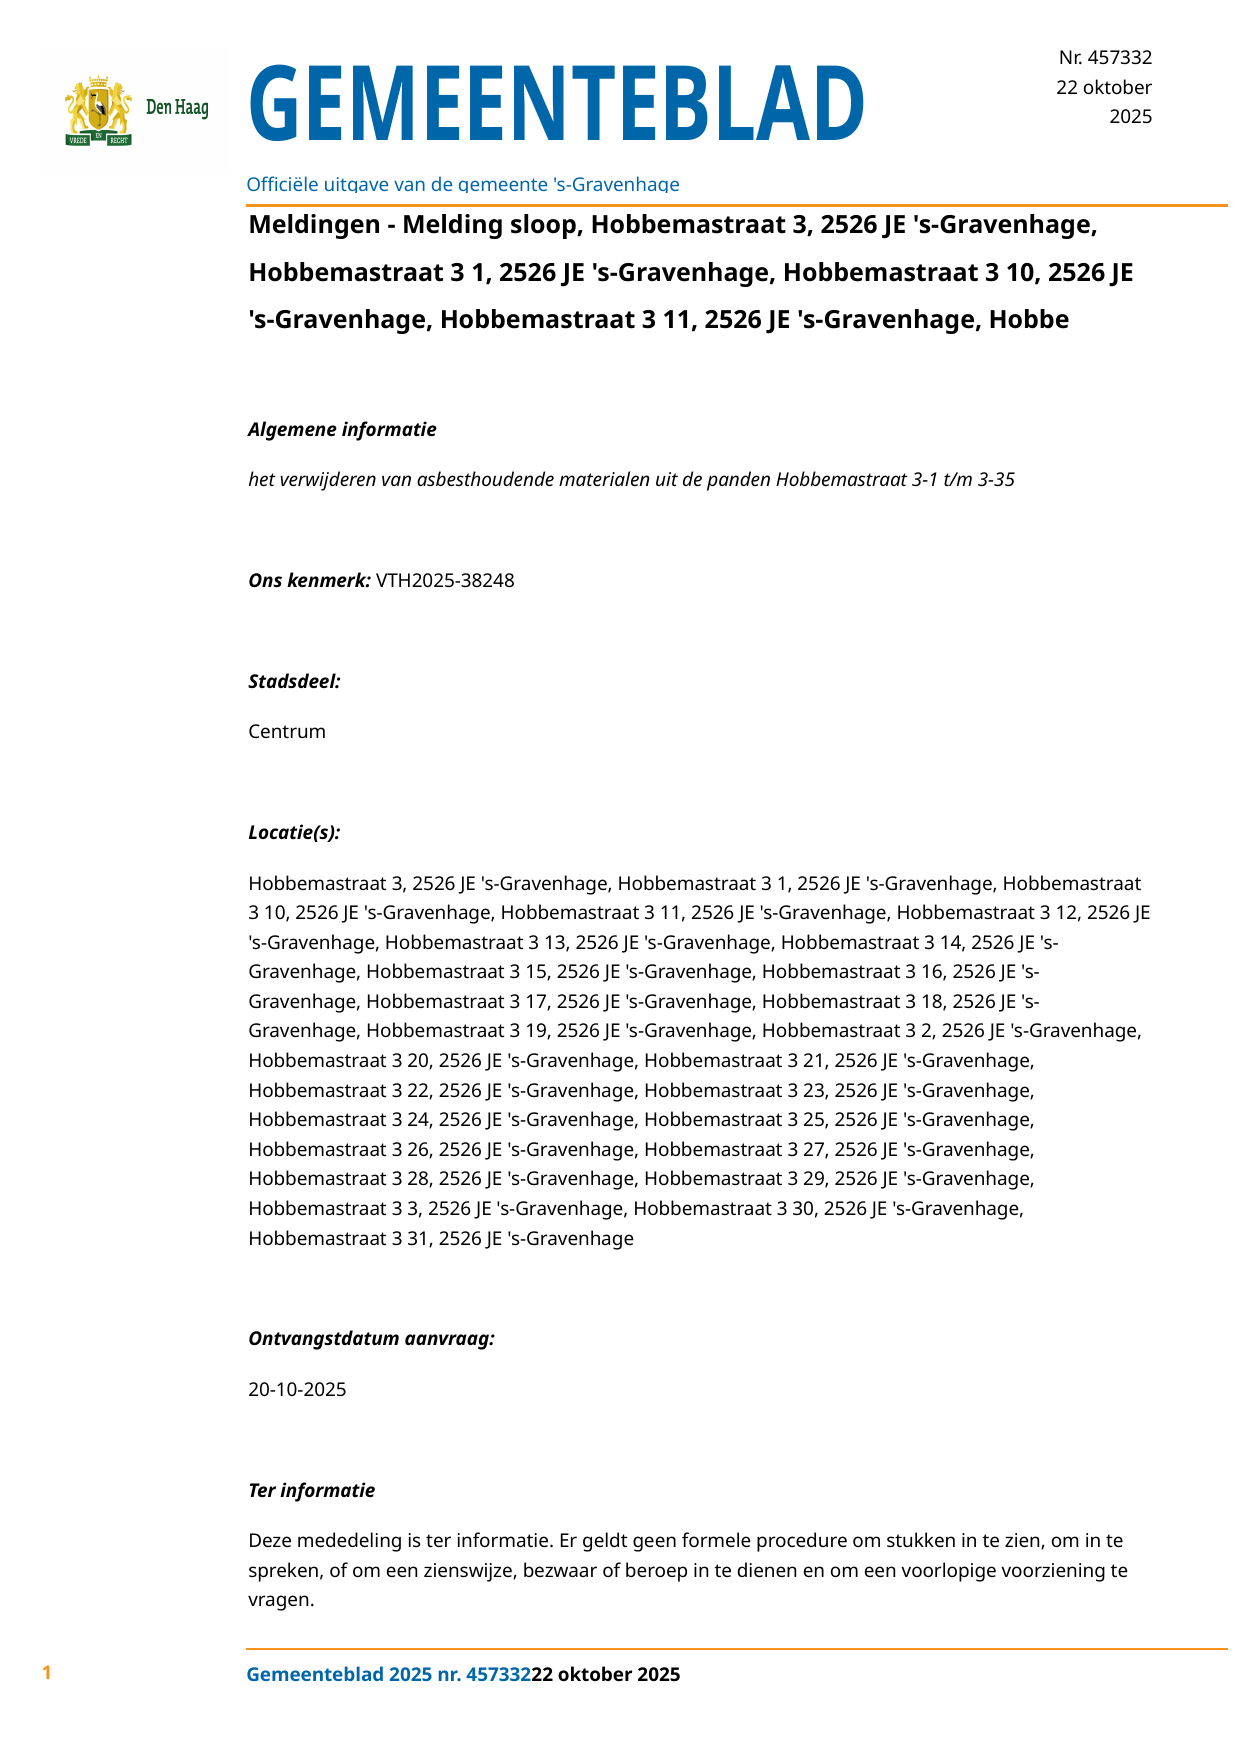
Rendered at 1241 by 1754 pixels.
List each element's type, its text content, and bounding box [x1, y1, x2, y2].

text het verwijderen van asbesthoudende materialen uit de panden Hobbemastraat 3-1 t/m 3-35 [248, 466, 1152, 492]
text Stadsdeel: [248, 668, 1152, 694]
text Deze mededeling is ter informatie. Er geldt geen formele procedure om stukken in te zien, om in te spreken, of om een zienswijze, bezwaar of beroep in te dienen en om een voorlopige voorziening te vragen. [248, 1527, 1152, 1612]
picture [41, 47, 231, 172]
text Ter informatie [248, 1477, 1152, 1502]
text Locatie(s): [248, 819, 1152, 845]
text Algemene informatie [248, 416, 1152, 442]
text Centrum [248, 718, 1152, 744]
text Hobbemastraat 3, 2526 JE 's-Gravenhage, Hobbemastraat 3 1, 2526 JE 's-Gravenhage, Hobbemastraat 3 10, 2526 JE 's-Gravenhage, Hobbemastraat 3 11, 2526 JE 's-Gravenhage, Hobbemastraat 3 12, 2526 JE 's-Gravenhage, Hobbemastraat 3 13, 2526 JE 's-Gravenhage, Hobbemastraat 3 14, 2526 JE 's-Gravenhage, Hobbemastraat 3 15, 2526 JE 's-Gravenhage, Hobbemastraat 3 16, 2526 JE 's-Gravenhage, Hobbemastraat 3 17, 2526 JE 's-Gravenhage, Hobbemastraat 3 18, 2526 JE 's-Gravenhage, Hobbemastraat 3 19, 2526 JE 's-Gravenhage, Hobbemastraat 3 2, 2526 JE 's-Gravenhage, Hobbemastraat 3 20, 2526 JE 's-Gravenhage, Hobbemastraat 3 21, 2526 JE 's-Gravenhage, Hobbemastraat 3 22, 2526 JE 's-Gravenhage, Hobbemastraat 3 23, 2526 JE 's-Gravenhage, Hobbemastraat 3 24, 2526 JE 's-Gravenhage, Hobbemastraat 3 25, 2526 JE 's-Gravenhage, Hobbemastraat 3 26, 2526 JE 's-Gravenhage, Hobbemastraat 3 27, 2526 JE 's-Gravenhage, Hobbemastraat 3 28, 2526 JE 's-Gravenhage, Hobbemastraat 3 29, 2526 JE 's-Gravenhage, Hobbemastraat 3 3, 2526 JE 's-Gravenhage, Hobbemastraat 3 30, 2526 JE 's-Gravenhage, Hobbemastraat 3 31, 2526 JE 's-Gravenhage [248, 870, 1152, 1250]
text Meldingen - Melding sloop, Hobbemastraat 3, 2526 JE 's-Gravenhage, Hobbemastraat 3 1, 2526 JE 's-Gravenhage, Hobbemastraat 3 10, 2526 JE 's-Gravenhage, Hobbemastraat 3 11, 2526 JE 's-Gravenhage, Hobbe [248, 207, 1152, 336]
text Ontvangstdatum aanvraag: [248, 1326, 1152, 1351]
text Ons kenmerk: VTH2025-38248 [248, 567, 1152, 593]
text 20-10-2025 [248, 1376, 1152, 1402]
